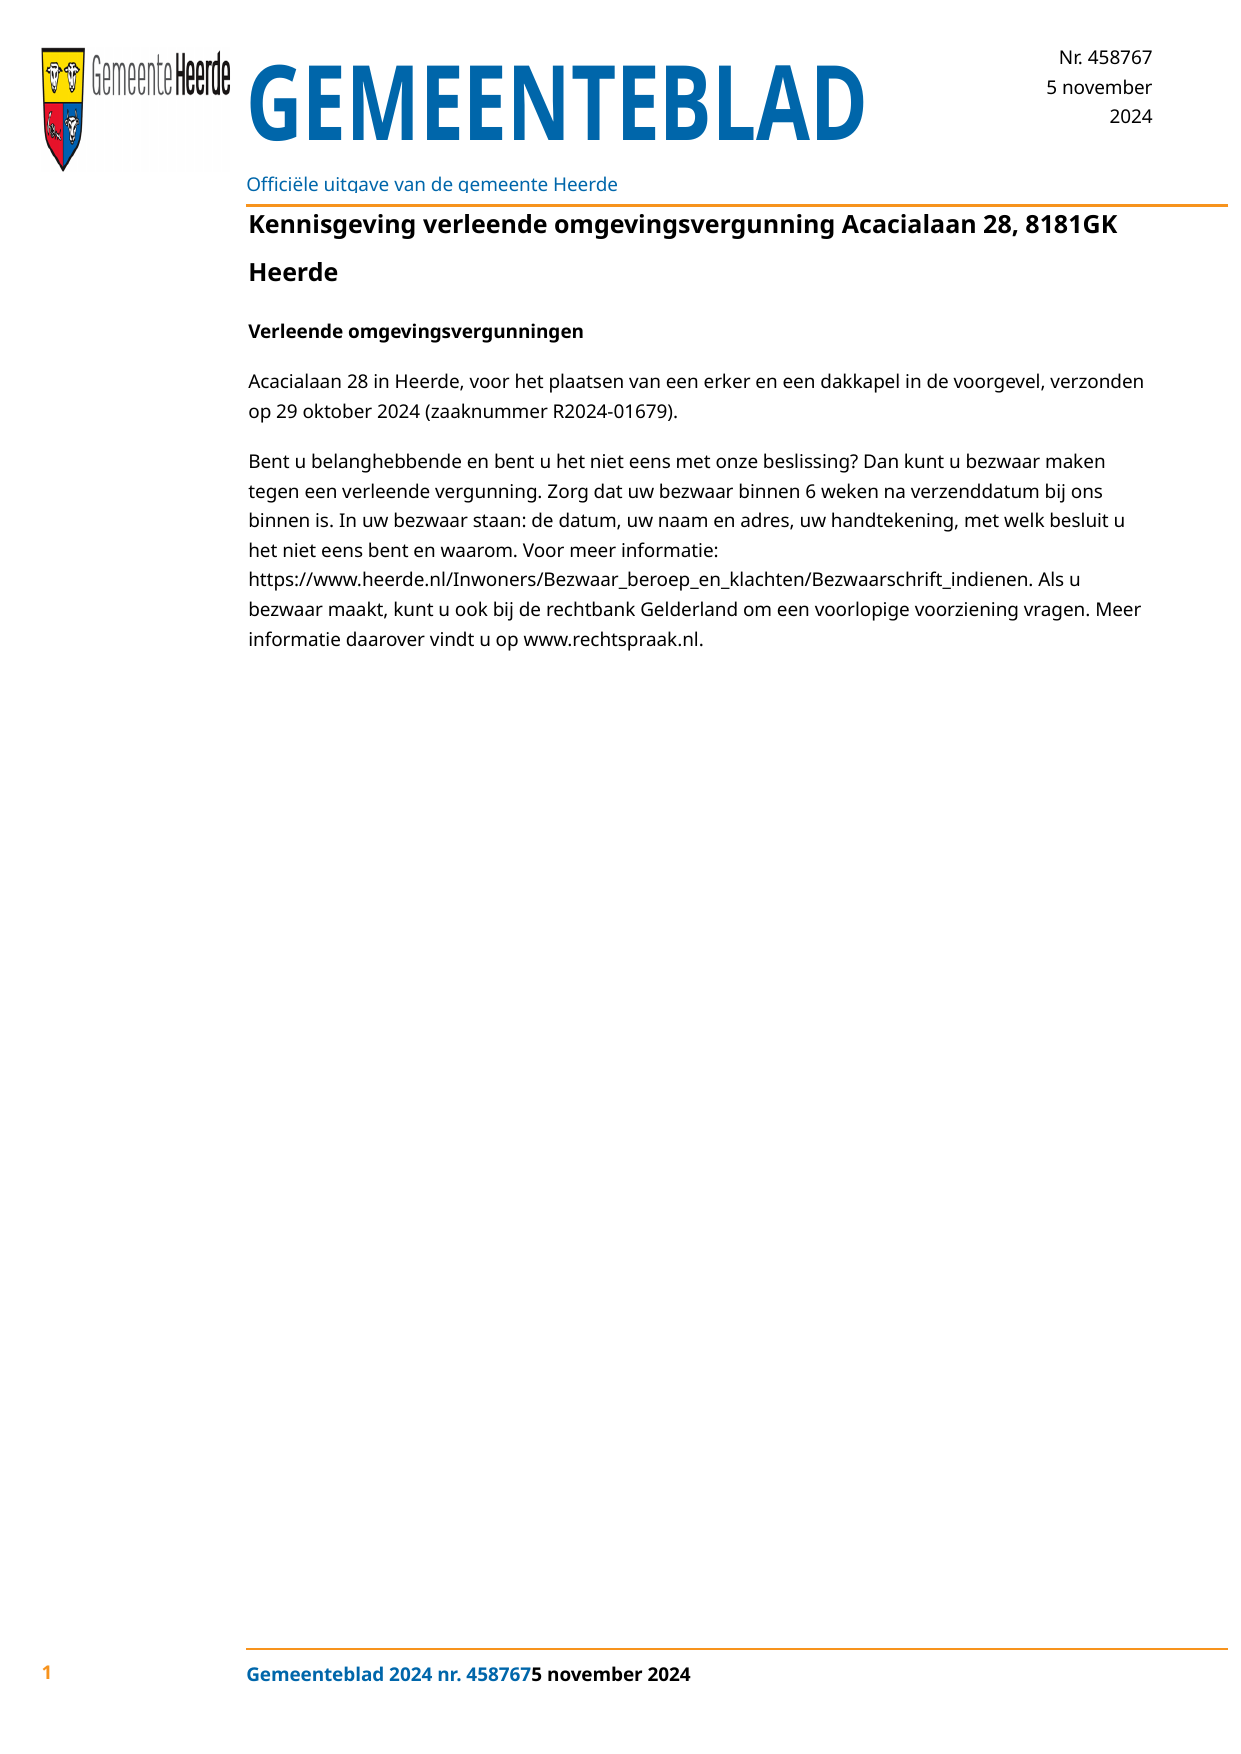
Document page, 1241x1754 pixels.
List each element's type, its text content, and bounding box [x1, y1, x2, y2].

text Verleende omgevingsvergunningen [248, 318, 1152, 344]
text Kennisgeving verleende omgevingsvergunning Acacialaan 28, 8181GK Heerde [248, 207, 1152, 288]
picture [41, 47, 231, 172]
text Acacialaan 28 in Heerde, voor het plaatsen van een erker en een dakkapel in de voorgevel, verzonden op 29 oktober 2024 (zaaknummer R2024-01679). [248, 368, 1152, 424]
text Bent u belanghebbende en bent u het niet eens met onze beslissing? Dan kunt u bezwaar maken tegen een verleende vergunning. Zorg dat uw bezwaar binnen 6 weken na verzenddatum bij ons binnen is. In uw bezwaar staan: de datum, uw naam en adres, uw handtekening, met welk besluit u het niet eens bent en waarom. Voor meer informatie: https://www.heerde.nl/Inwoners/Bezwaar_beroep_en_klachten/Bezwaarschrift_indienen. Als u bezwaar maakt, kunt u ook bij de rechtbank Gelderland om een voorlopige voorziening vragen. Meer informatie daarover vindt u op www.rechtspraak.nl. [248, 448, 1152, 652]
